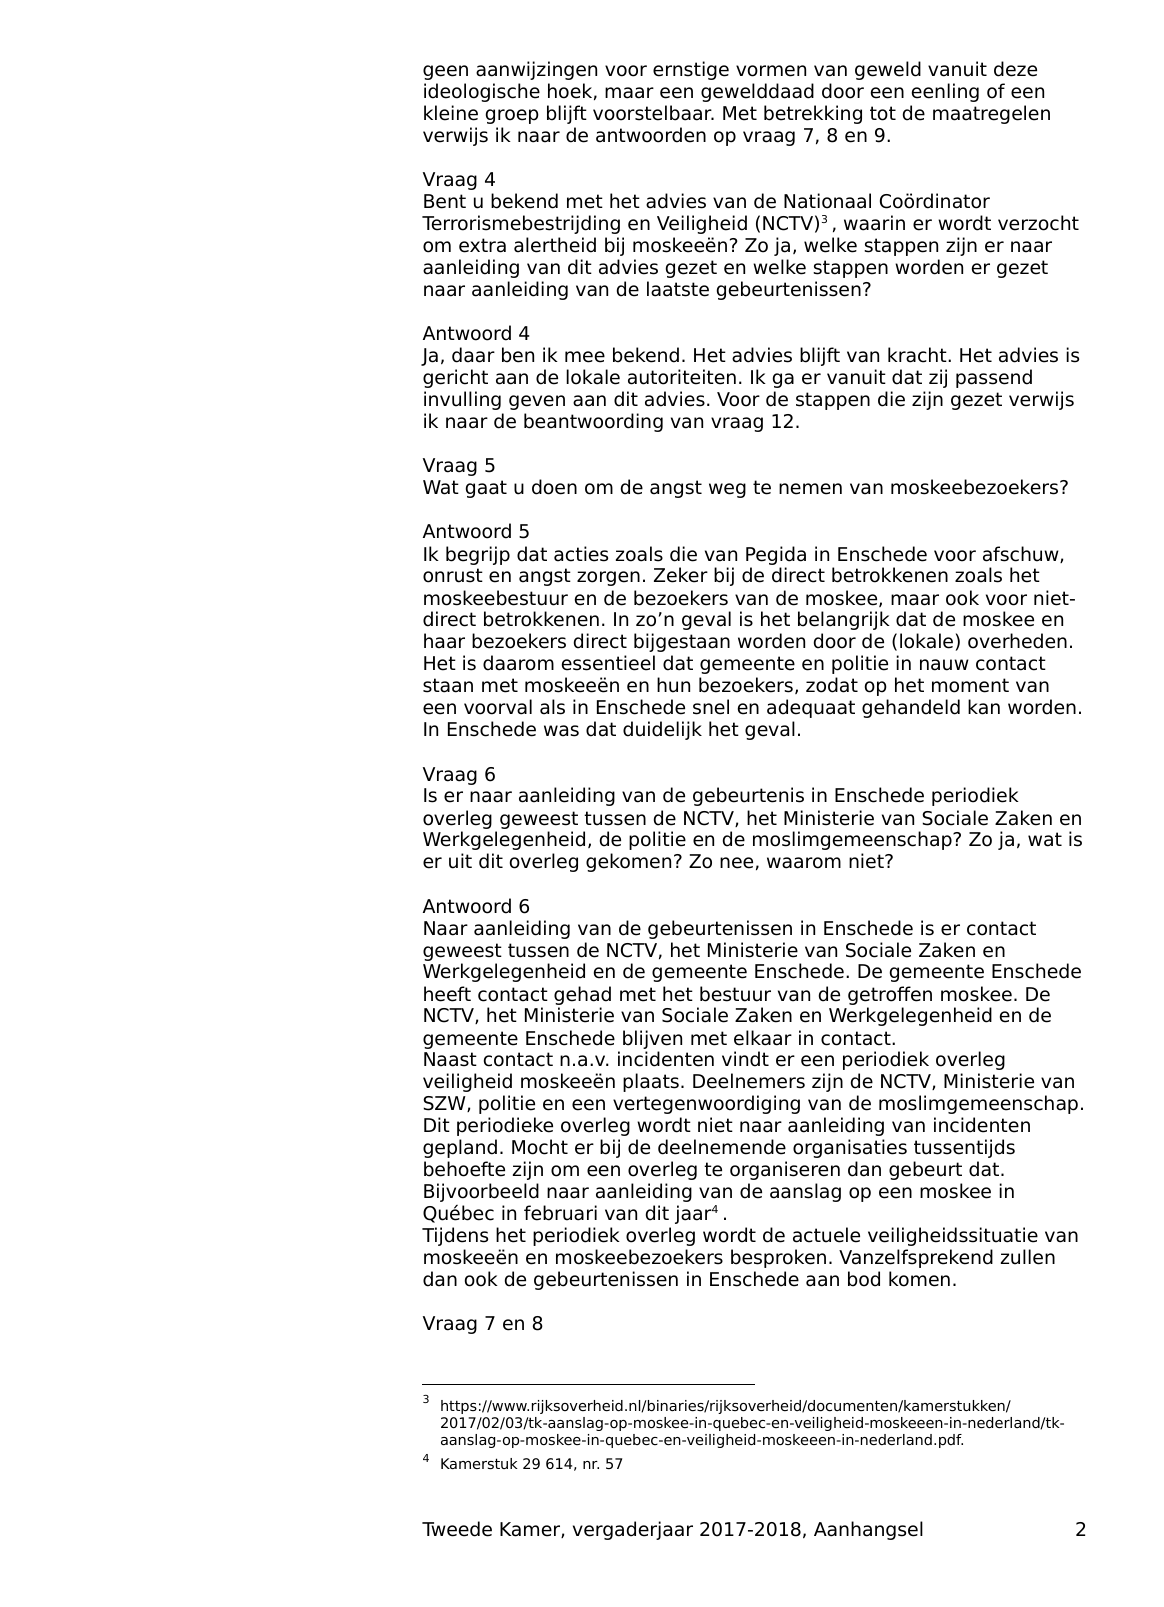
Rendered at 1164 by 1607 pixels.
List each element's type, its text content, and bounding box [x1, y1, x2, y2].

text Kamerstuk 29 614, nr. 57 [422, 1452, 1087, 1474]
text geen aanwijzingen voor ernstige vormen van geweld vanuit deze ideologische hoek, maar een gewelddaad door een eenling of een kleine groep blijft voorstelbaar. Met betrekking tot de maatregelen verwijs ik naar de antwoorden op vraag 7, 8 en 9. [422, 59, 1087, 147]
text Vraag 6 [422, 763, 1087, 785]
text Vraag 4 [422, 169, 1087, 191]
text Ja, daar ben ik mee bekend. Het advies blijft van kracht. Het advies is gericht aan de lokale autoriteiten. Ik ga er vanuit dat zij passend invulling geven aan dit advies. Voor de stappen die zijn gezet verwijs ik naar de beantwoording van vraag 12. [422, 345, 1087, 433]
text Antwoord 6 [422, 896, 1087, 917]
text Is er naar aanleiding van de gebeurtenis in Enschede periodiek overleg geweest tussen de NCTV, het Ministerie van Sociale Zaken en Werkgelegenheid, de politie en de moslimgemeenschap? Zo ja, wat is er uit dit overleg gekomen? Zo nee, waarom niet? [422, 785, 1087, 873]
text Antwoord 5 [422, 521, 1087, 543]
text https://www.rijksoverheid.nl/binaries/rijksoverheid/documenten/kamerstukken/2017/02/03/tk-aanslag-op-moskee-in-quebec-en-veiligheid-moskeeen-in-nederland/tk-aanslag-op-moskee-in-quebec-en-veiligheid-moskeeen-in-nederland.pdf. [422, 1393, 1087, 1449]
text Vraag 5 [422, 455, 1087, 477]
text Naar aanleiding van de gebeurtenissen in Enschede is er contact geweest tussen de NCTV, het Ministerie van Sociale Zaken en Werkgelegenheid en de gemeente Enschede. De gemeente Enschede heeft contact gehad met het bestuur van de getroffen moskee. De NCTV, het Ministerie van Sociale Zaken en Werkgelegenheid en de gemeente Enschede blijven met elkaar in contact. [422, 917, 1087, 1049]
text Wat gaat u doen om de angst weg te nemen van moskeebezoekers? [422, 477, 1087, 499]
text Ik begrijp dat acties zoals die van Pegida in Enschede voor afschuw, onrust en angst zorgen. Zeker bij de direct betrokkenen zoals het moskeebestuur en de bezoekers van de moskee, maar ook voor niet-direct betrokkenen. In zo’n geval is het belangrijk dat de moskee en haar bezoekers direct bijgestaan worden door de (lokale) overheden. Het is daarom essentieel dat gemeente en politie in nauw contact staan met moskeeën en hun bezoekers, zodat op het moment van een voorval als in Enschede snel en adequaat gehandeld kan worden. In Enschede was dat duidelijk het geval. [422, 543, 1087, 741]
text Bent u bekend met het advies van de Nationaal Coördinator Terrorismebestrijding en Veiligheid (NCTV), waarin er wordt verzocht om extra alertheid bij moskeeën? Zo ja, welke stappen zijn er naar aanleiding van dit advies gezet en welke stappen worden er gezet naar aanleiding van de laatste gebeurtenissen? [422, 191, 1087, 301]
text Naast contact n.a.v. incidenten vindt er een periodiek overleg veiligheid moskeeën plaats. Deelnemers zijn de NCTV, Ministerie van SZW, politie en een vertegenwoordiging van de moslimgemeenschap. Dit periodieke overleg wordt niet naar aanleiding van incidenten gepland. Mocht er bij de deelnemende organisaties tussentijds behoefte zijn om een overleg te organiseren dan gebeurt dat. Bijvoorbeeld naar aanleiding van de aanslag op een moskee in Québec in februari van dit jaar. [422, 1049, 1087, 1225]
text Tijdens het periodiek overleg wordt de actuele veiligheidssituatie van moskeeën en moskeebezoekers besproken. Vanzelfsprekend zullen dan ook de gebeurtenissen in Enschede aan bod komen. [422, 1225, 1087, 1291]
text Vraag 7 en 8 [422, 1313, 1087, 1335]
text Antwoord 4 [422, 323, 1087, 345]
